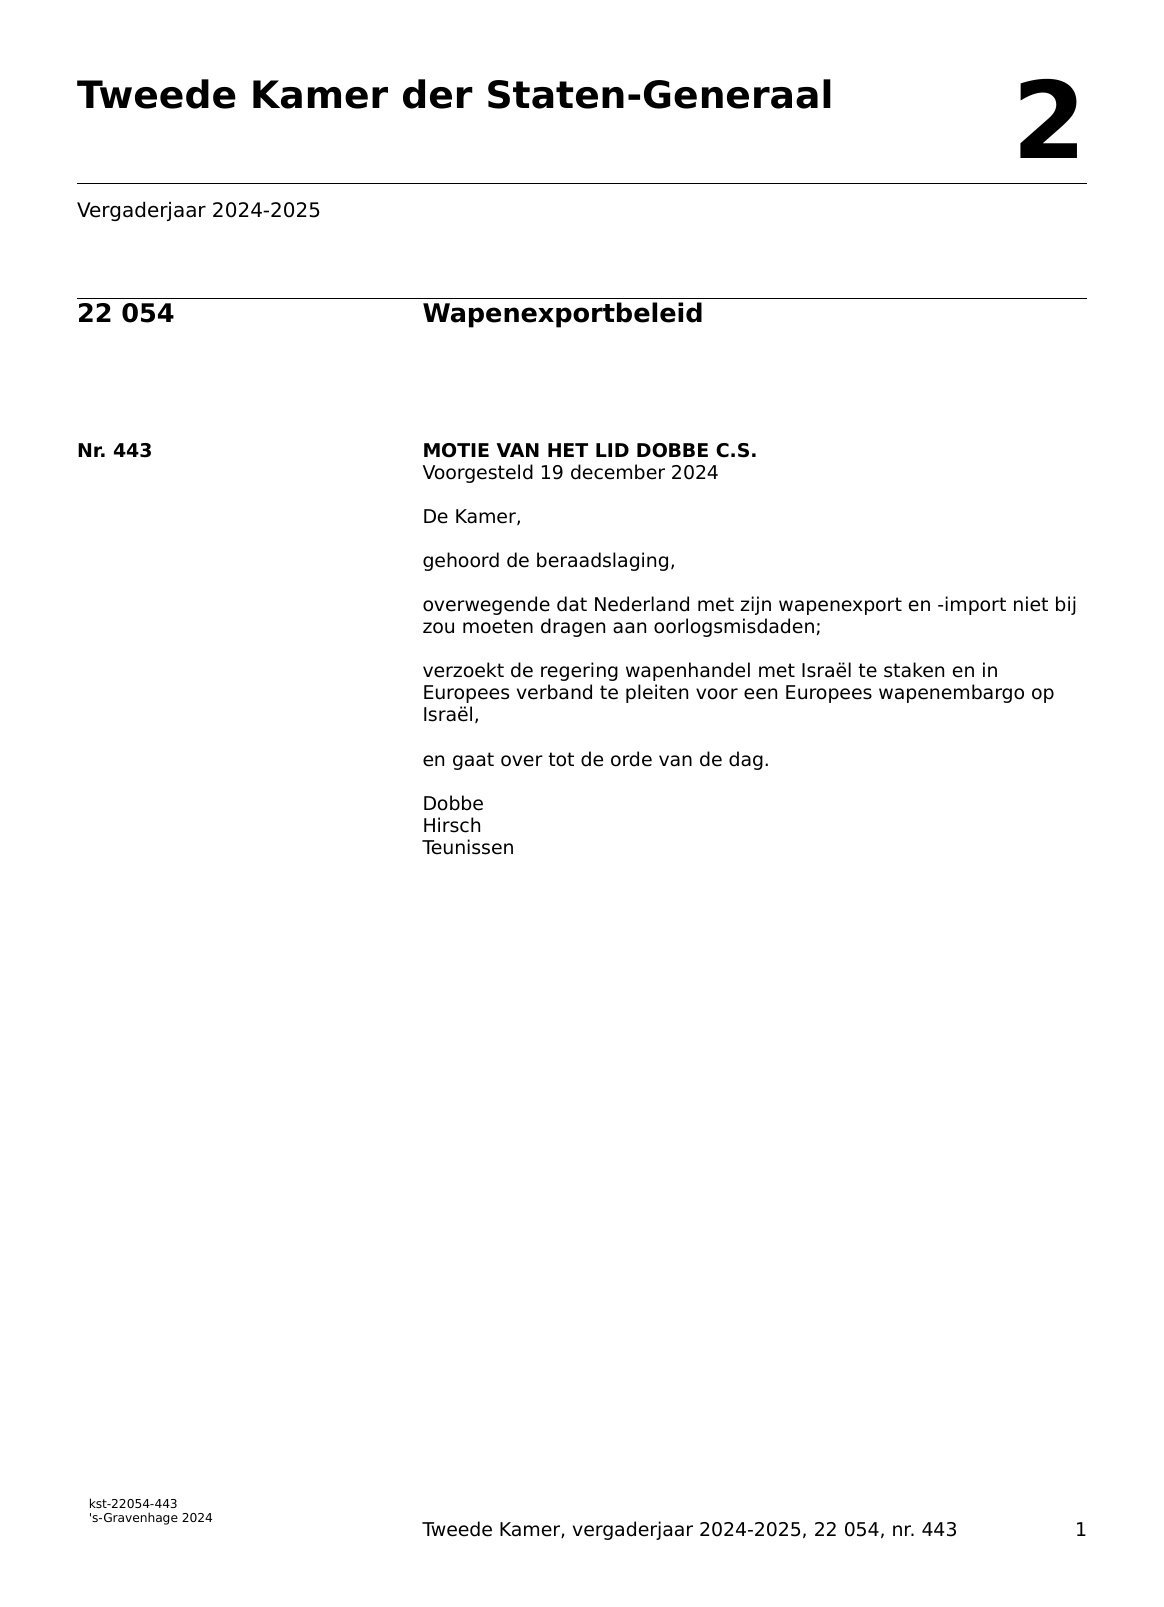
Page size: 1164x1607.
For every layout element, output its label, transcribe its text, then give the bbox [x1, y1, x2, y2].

text kst-22054-443 [88, 1497, 323, 1511]
text verzoekt de regering wapenhandel met Israël te staken en in Europees verband te pleiten voor een Europees wapenembargo op Israël, [422, 660, 1087, 726]
table_header 2 [886, 59, 1087, 183]
table_header Tweede Kamer der Staten-Generaal [77, 59, 886, 183]
text Hirsch [422, 814, 1087, 837]
text overwegende dat Nederland met zijn wapenexport en -import niet bij zou moeten dragen aan oorlogsmisdaden; [422, 594, 1087, 638]
table_cell Vergaderjaar 2024-2025 [77, 184, 1087, 298]
text De Kamer, [422, 506, 1087, 528]
text gehoord de beraadslaging, [422, 550, 1087, 572]
text Voorgesteld 19 december 2024 [422, 462, 1087, 484]
subtitle 22 054 Wapenexportbeleid [77, 299, 1087, 329]
text 's-Gravenhage 2024 [88, 1511, 323, 1525]
text Dobbe [422, 793, 1087, 814]
subtitle Nr. 443 MOTIE VAN HET LID DOBBE C.S. [77, 440, 1087, 462]
text Teunissen [422, 837, 1087, 858]
text en gaat over tot de orde van de dag. [422, 748, 1087, 770]
